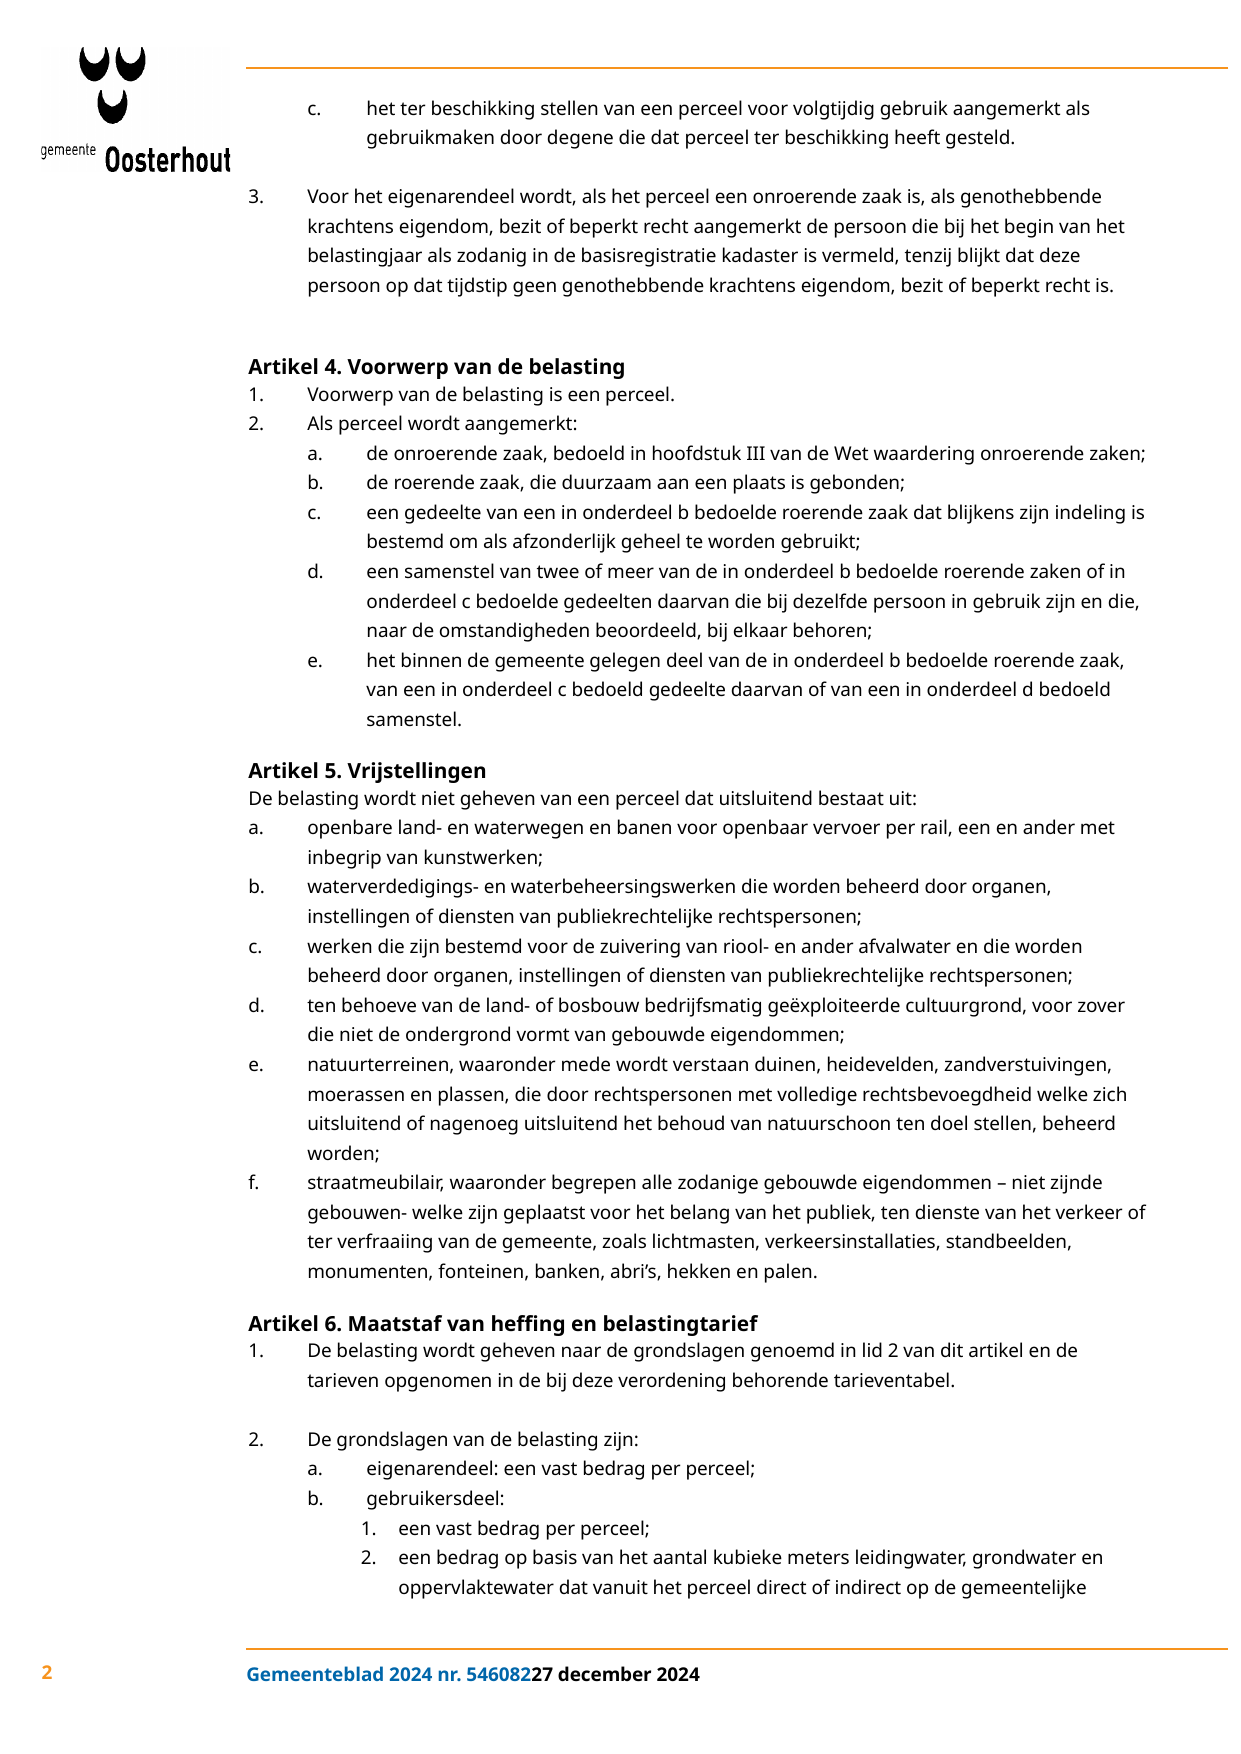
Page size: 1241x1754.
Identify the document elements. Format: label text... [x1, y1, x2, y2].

list ten behoeve van de land- of bosbouw bedrijfsmatig geëxploiteerde cultuurgrond, voor zover die niet de ondergrond vormt van gebouwde eigendommen; [248, 992, 1152, 1047]
picture [41, 47, 231, 172]
list een samenstel van twee of meer van de in onderdeel b bedoelde roerende zaken of in onderdeel c bedoelde gedeelten daarvan die bij dezelfde persoon in gebruik zijn en die, naar de omstandigheden beoordeeld, bij elkaar behoren; [307, 558, 1152, 643]
list Voor het eigenarendeel wordt, als het perceel een onroerende zaak is, als genothebbende krachtens eigendom, bezit of beperkt recht aangemerkt de persoon die bij het begin van het belastingjaar als zodanig in de basisregistratie kadaster is vermeld, tenzij blijkt dat deze persoon op dat tijdstip geen genothebbende krachtens eigendom, bezit of beperkt recht is. [248, 183, 1152, 298]
list gebruikersdeel: [307, 1485, 1152, 1511]
list De belasting wordt geheven naar de grondslagen genoemd in lid 2 van dit artikel en de tarieven opgenomen in de bij deze verordening behorende tarieventabel. [248, 1337, 1152, 1392]
list het ter beschikking stellen van een perceel voor volgtijdig gebruik aangemerkt als gebruikmaken door degene die dat perceel ter beschikking heeft gesteld. [307, 95, 1152, 150]
list eigenarendeel: een vast bedrag per perceel; [307, 1456, 1152, 1481]
text Artikel 4. Voorwerp van de belasting [248, 352, 1152, 381]
list het binnen de gemeente gelegen deel van de in onderdeel b bedoelde roerende zaak, van een in onderdeel c bedoeld gedeelte daarvan of van een in onderdeel d bedoeld samenstel. [307, 647, 1152, 732]
list openbare land- en waterwegen en banen voor openbaar vervoer per rail, een en ander met inbegrip van kunstwerken; [248, 814, 1152, 870]
list straatmeubilair, waaronder begrepen alle zodanige gebouwde eigendommen – niet zijnde gebouwen- welke zijn geplaatst voor het belang van het publiek, ten dienste van het verkeer of ter verfraaiing van de gemeente, zoals lichtmasten, verkeersinstallaties, standbeelden, monumenten, fonteinen, banken, abri’s, hekken en palen. [248, 1169, 1152, 1284]
list de roerende zaak, die duurzaam aan een plaats is gebonden; [307, 469, 1152, 495]
list waterverdedigings- en waterbeheersingswerken die worden beheerd door organen, instellingen of diensten van publiekrechtelijke rechtspersonen; [248, 874, 1152, 929]
list Voorwerp van de belasting is een perceel. [248, 381, 1152, 406]
text Artikel 5. Vrijstellingen [248, 757, 1152, 785]
list De grondslagen van de belasting zijn: [248, 1426, 1152, 1452]
list de onroerende zaak, bedoeld in hoofdstuk III van de Wet waardering onroerende zaken; [307, 440, 1152, 466]
text De belasting wordt niet geheven van een perceel dat uitsluitend bestaat uit: [248, 785, 1152, 811]
list werken die zijn bestemd voor de zuivering van riool- en ander afvalwater en die worden beheerd door organen, instellingen of diensten van publiekrechtelijke rechtspersonen; [248, 933, 1152, 988]
list een gedeelte van een in onderdeel b bedoelde roerende zaak dat blijkens zijn indeling is bestemd om als afzonderlijk geheel te worden gebruikt; [307, 499, 1152, 554]
list een vast bedrag per perceel; [361, 1515, 1152, 1540]
list Als perceel wordt aangemerkt: [248, 410, 1152, 436]
list een bedrag op basis van het aantal kubieke meters leidingwater, grondwater en oppervlaktewater dat vanuit het perceel direct of indirect op de gemeentelijke [361, 1544, 1152, 1599]
list natuurterreinen, waaronder mede wordt verstaan duinen, heidevelden, zandverstuivingen, moerassen en plassen, die door rechtspersonen met volledige rechtsbevoegdheid welke zich uitsluitend of nagenoeg uitsluitend het behoud van natuurschoon ten doel stellen, beheerd worden; [248, 1051, 1152, 1166]
text Artikel 6. Maatstaf van heffing en belastingtarief [248, 1309, 1152, 1337]
